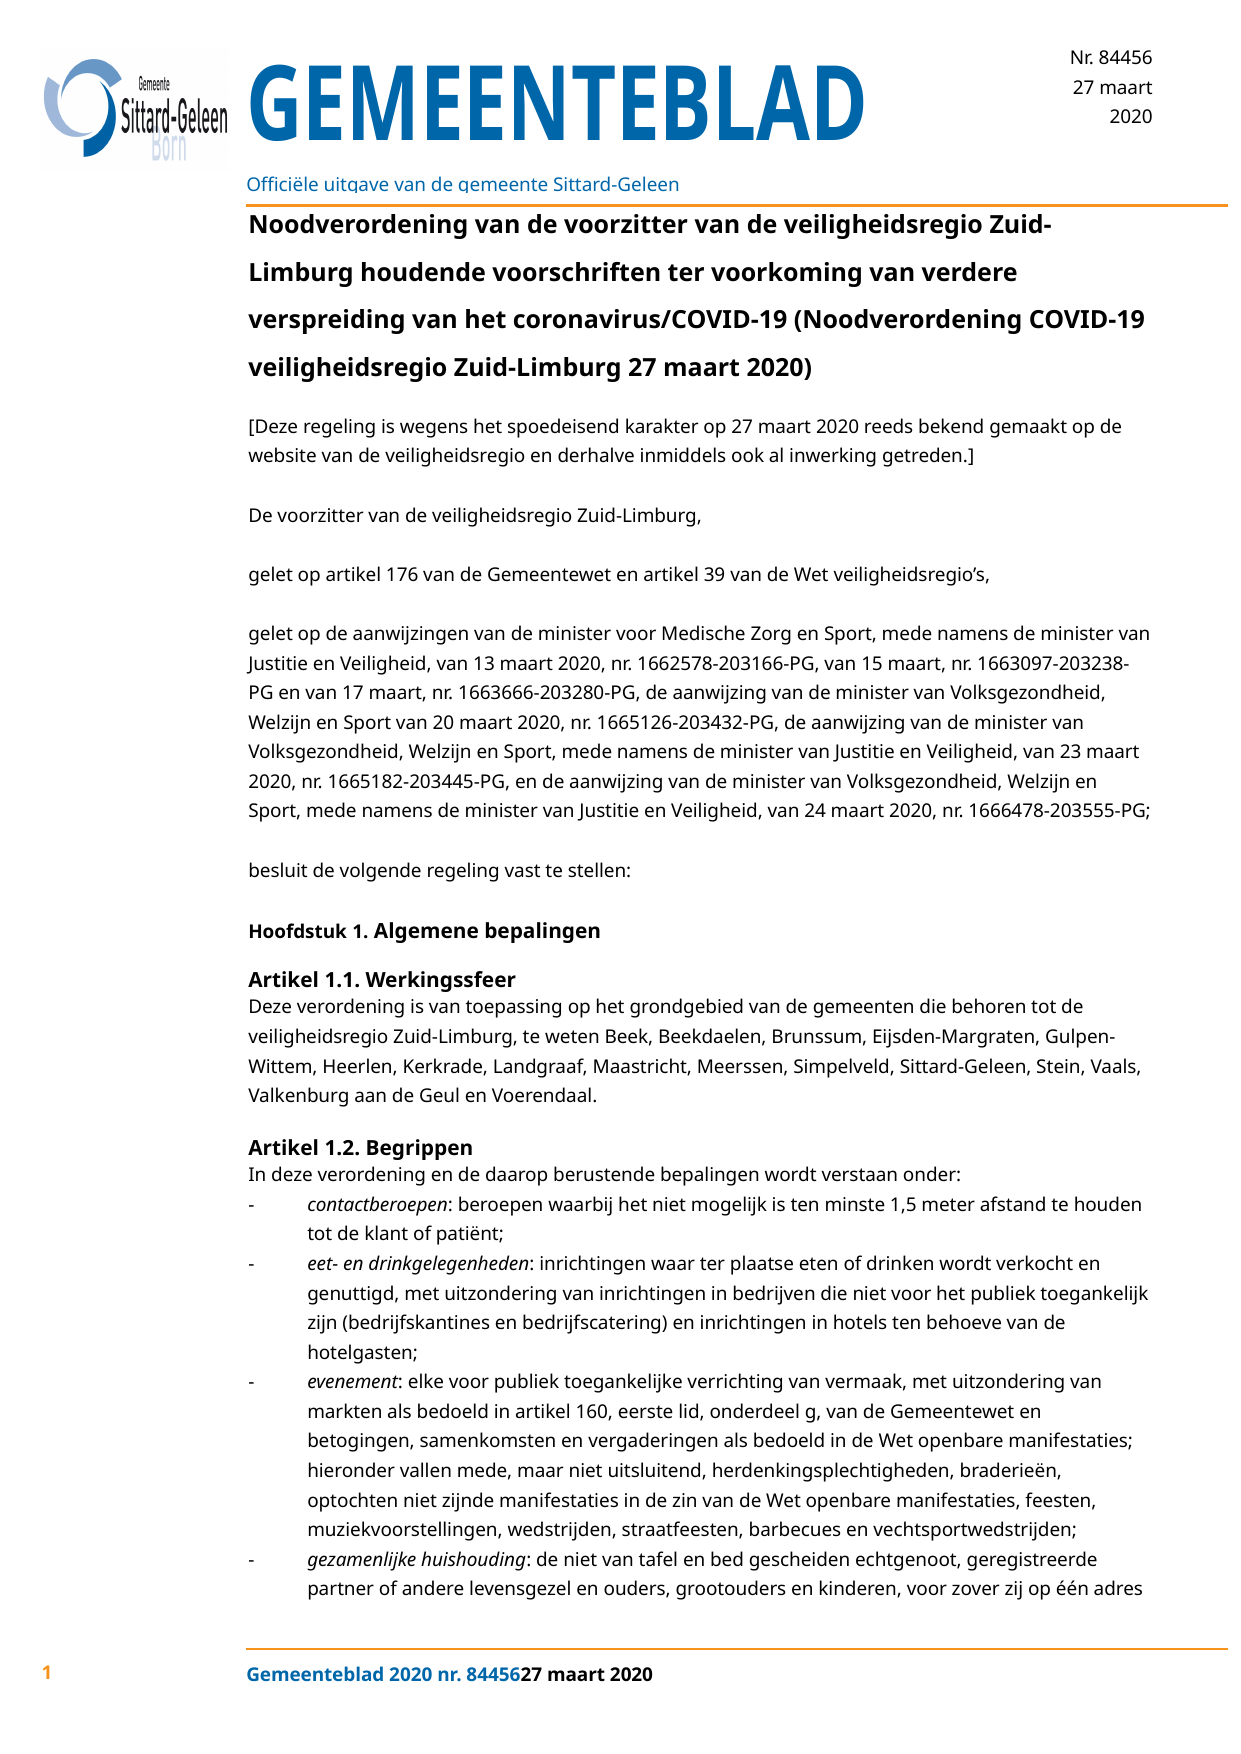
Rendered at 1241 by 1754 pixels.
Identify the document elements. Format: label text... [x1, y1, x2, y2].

text Noodverordening van de voorzitter van de veiligheidsregio Zuid-Limburg houdende voorschriften ter voorkoming van verdere verspreiding van het coronavirus/COVID-19 (Noodverordening COVID-19 veiligheidsregio Zuid-Limburg 27 maart 2020) [248, 207, 1152, 384]
text Artikel 1.2. Begrippen [248, 1133, 1152, 1161]
list evenement: elke voor publiek toegankelijke verrichting van vermaak, met uitzondering van markten als bedoeld in artikel 160, eerste lid, onderdeel g, van de Gemeentewet en betogingen, samenkomsten en vergaderingen als bedoeld in de Wet openbare manifestaties; hieronder vallen mede, maar niet uitsluitend, herdenkingsplechtigheden, braderieën, optochten niet zijnde manifestaties in de zin van de Wet openbare manifestaties, feesten, muziekvoorstellingen, wedstrijden, straatfeesten, barbecues en vechtsportwedstrijden; [248, 1368, 1152, 1542]
text Hoofdstuk 1. Algemene bepalingen [248, 916, 1152, 944]
text Artikel 1.1. Werkingssfeer [248, 965, 1152, 994]
text besluit de volgende regeling vast te stellen: [248, 857, 1152, 883]
text In deze verordening en de daarop berustende bepalingen wordt verstaan onder: [248, 1161, 1152, 1187]
text gelet op artikel 176 van de Gemeentewet en artikel 39 van de Wet veiligheidsregio’s, [248, 561, 1152, 587]
text Deze verordening is van toepassing op het grondgebied van de gemeenten die behoren tot de veiligheidsregio Zuid-Limburg, te weten Beek, Beekdaelen, Brunssum, Eijsden-Margraten, Gulpen-Wittem, Heerlen, Kerkrade, Landgraaf, Maastricht, Meerssen, Simpelveld, Sittard-Geleen, Stein, Vaals, Valkenburg aan de Geul en Voerendaal. [248, 994, 1152, 1108]
text [Deze regeling is wegens het spoedeisend karakter op 27 maart 2020 reeds bekend gemaakt op de website van de veiligheidsregio en derhalve inmiddels ook al inwerking getreden.] [248, 413, 1152, 468]
text De voorzitter van de veiligheidsregio Zuid-Limburg, [248, 502, 1152, 528]
list contactberoepen: beroepen waarbij het niet mogelijk is ten minste 1,5 meter afstand te houden tot de klant of patiënt; [248, 1191, 1152, 1246]
list gezamenlijke huishouding: de niet van tafel en bed gescheiden echtgenoot, geregistreerde partner of andere levensgezel en ouders, grootouders en kinderen, voor zover zij op één adres [248, 1546, 1152, 1601]
list eet- en drinkgelegenheden: inrichtingen waar ter plaatse eten of drinken wordt verkocht en genuttigd, met uitzondering van inrichtingen in bedrijven die niet voor het publiek toegankelijk zijn (bedrijfskantines en bedrijfscatering) en inrichtingen in hotels ten behoeve van de hotelgasten; [248, 1250, 1152, 1364]
text gelet op de aanwijzingen van de minister voor Medische Zorg en Sport, mede namens de minister van Justitie en Veiligheid, van 13 maart 2020, nr. 1662578-203166-PG, van 15 maart, nr. 1663097-203238-PG en van 17 maart, nr. 1663666-203280-PG, de aanwijzing van de minister van Volksgezondheid, Welzijn en Sport van 20 maart 2020, nr. 1665126-203432-PG, de aanwijzing van de minister van Volksgezondheid, Welzijn en Sport, mede namens de minister van Justitie en Veiligheid, van 23 maart 2020, nr. 1665182-203445-PG, en de aanwijzing van de minister van Volksgezondheid, Welzijn en Sport, mede namens de minister van Justitie en Veiligheid, van 24 maart 2020, nr. 1666478-203555-PG; [248, 620, 1152, 823]
picture [41, 47, 231, 172]
